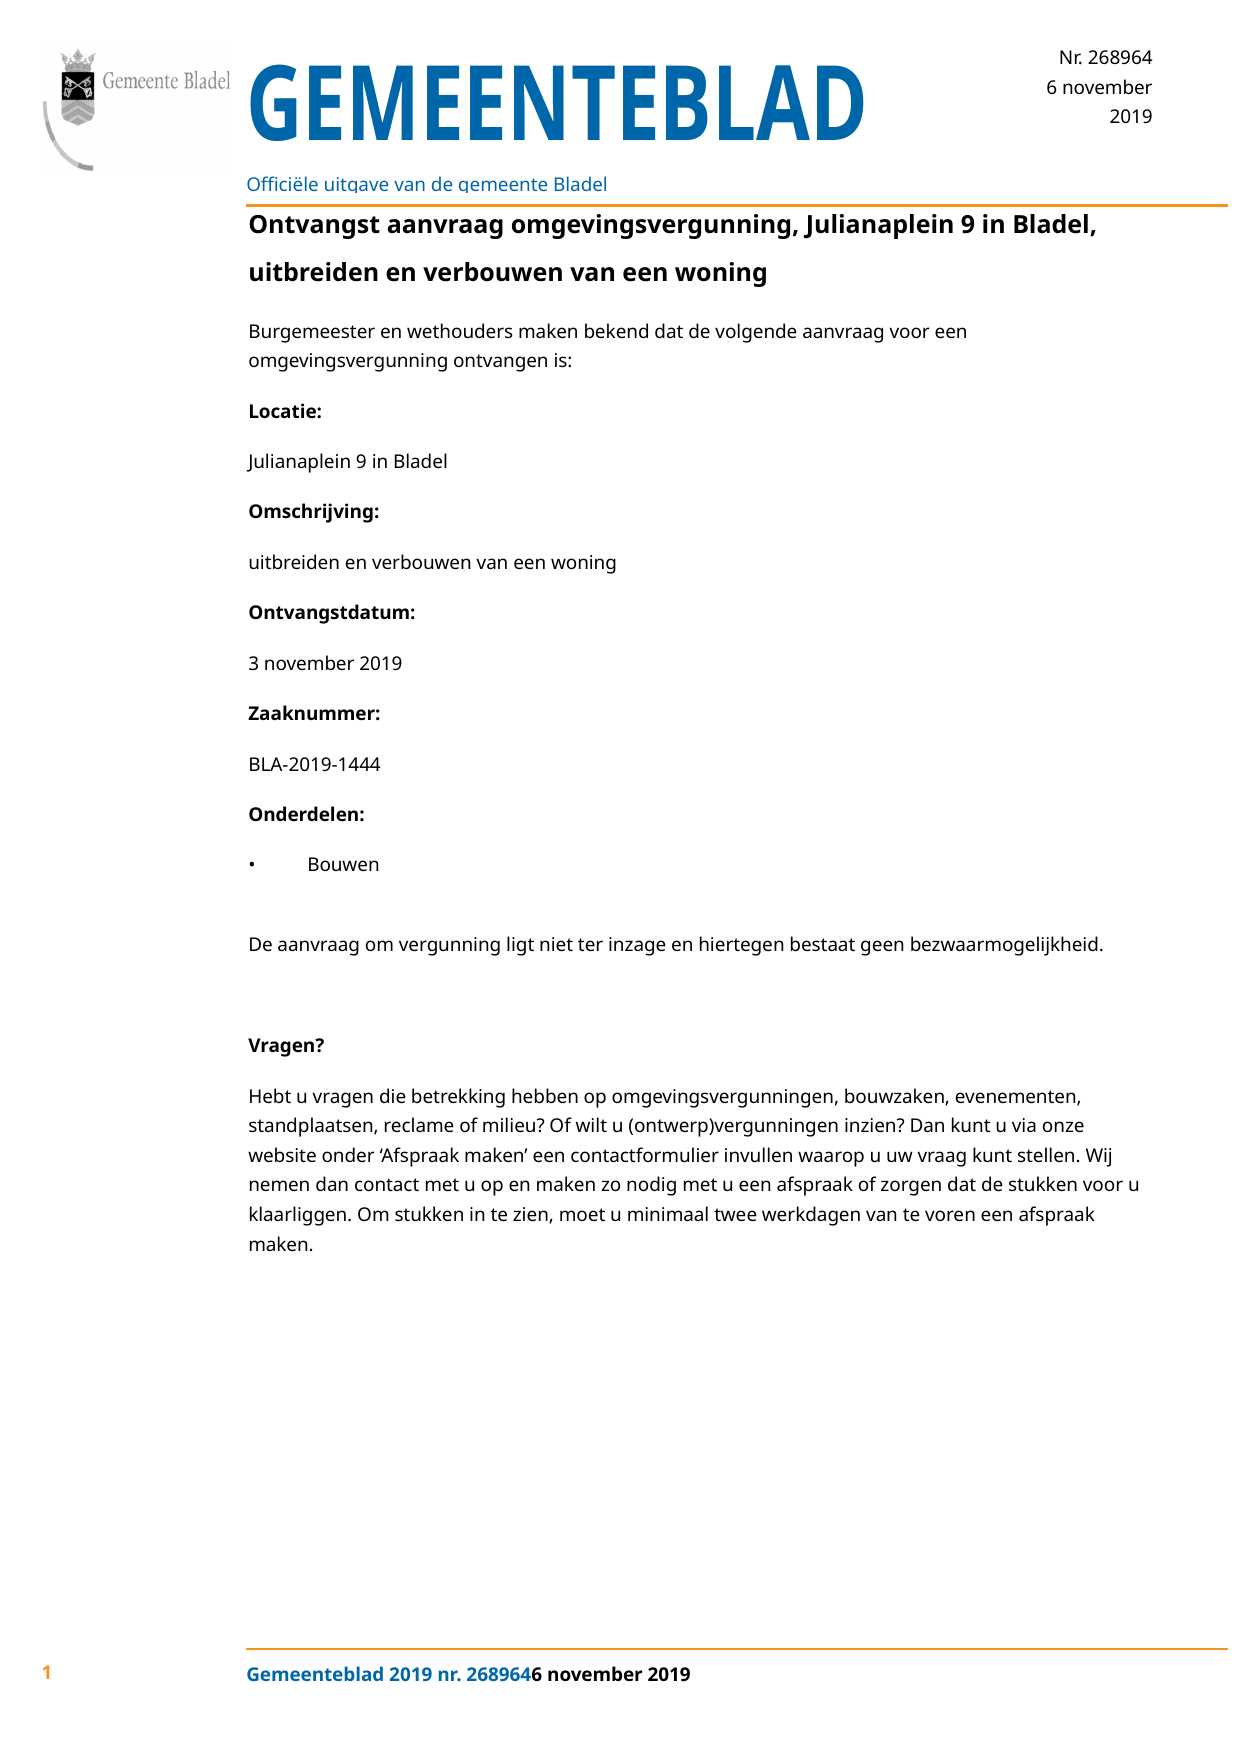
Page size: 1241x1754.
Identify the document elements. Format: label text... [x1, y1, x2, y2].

text 3 november 2019 [248, 650, 1152, 676]
text Ontvangstdatum: [248, 599, 1152, 625]
text Zaaknummer: [248, 700, 1152, 726]
text De aanvraag om vergunning ligt niet ter inzage en hiertegen bestaat geen bezwaarmogelijkheid. [248, 932, 1152, 957]
text Vragen? [248, 1032, 1152, 1058]
text Omschrijving: [248, 499, 1152, 524]
text Burgemeester en wethouders maken bekend dat de volgende aanvraag voor een omgevingsvergunning ontvangen is: [248, 318, 1152, 373]
text uitbreiden en verbouwen van een woning [248, 549, 1152, 575]
picture [41, 47, 231, 172]
text Ontvangst aanvraag omgevingsvergunning, Julianaplein 9 in Bladel, uitbreiden en verbouwen van een woning [248, 207, 1152, 288]
text BLA-2019-1444 [248, 751, 1152, 777]
list Bouwen [248, 852, 1152, 877]
text Julianaplein 9 in Bladel [248, 448, 1152, 474]
text Onderdelen: [248, 801, 1152, 827]
text Locatie: [248, 398, 1152, 424]
text Hebt u vragen die betrekking hebben op omgevingsvergunningen, bouwzaken, evenementen, standplaatsen, reclame of milieu? Of wilt u (ontwerp)vergunningen inzien? Dan kunt u via onze website onder ‘Afspraak maken’ een contactformulier invullen waarop u uw vraag kunt stellen. Wij nemen dan contact met u op en maken zo nodig met u een afspraak of zorgen dat de stukken voor u klaarliggen. Om stukken in te zien, moet u minimaal twee werkdagen van te voren een afspraak maken. [248, 1083, 1152, 1257]
